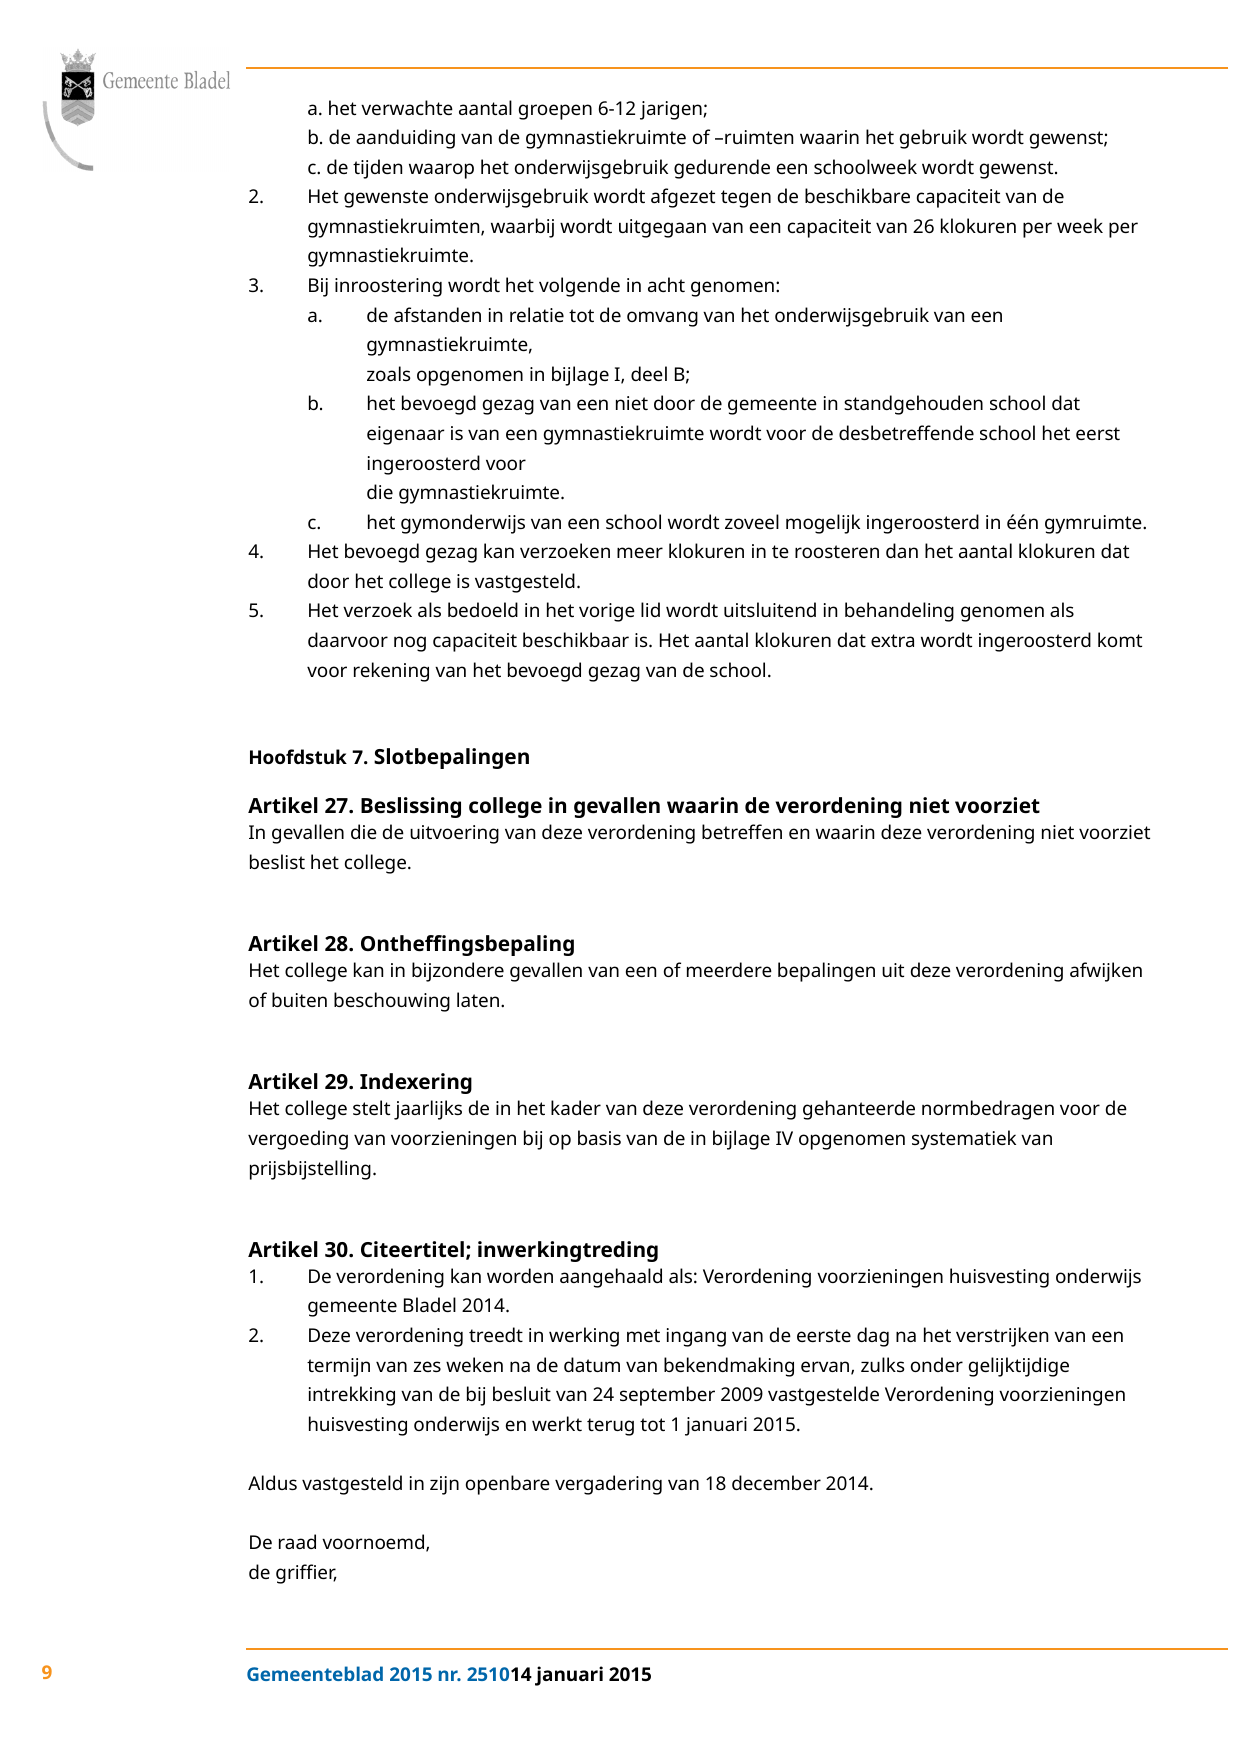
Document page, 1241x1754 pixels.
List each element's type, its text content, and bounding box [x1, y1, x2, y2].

text Aldus vastgesteld in zijn openbare vergadering van 18 december 2014. [248, 1470, 1152, 1496]
picture [41, 47, 231, 172]
text Hoofdstuk 7. Slotbepalingen [248, 742, 1152, 770]
list a. het verwachte aantal groepen 6-12 jarigen; [248, 95, 1152, 121]
list Bij inroostering wordt het volgende in acht genomen: [248, 272, 1152, 298]
list De verordening kan worden aangehaald als: Verordening voorzieningen huisvesting onderwijs gemeente Bladel 2014. [248, 1263, 1152, 1318]
list het bevoegd gezag van een niet door de gemeente in standgehouden school dat eigenaar is van een gymnastiekruimte wordt voor de desbetreffende school het eerst ingeroosterd voor [307, 391, 1152, 476]
text Artikel 30. Citeertitel; inwerkingtreding [248, 1235, 1152, 1263]
list Het bevoegd gezag kan verzoeken meer klokuren in te roosteren dan het aantal klokuren dat door het college is vastgesteld. [248, 538, 1152, 594]
text Artikel 29. Indexering [248, 1067, 1152, 1096]
list Het gewenste onderwijsgebruik wordt afgezet tegen de beschikbare capaciteit van de gymnastiekruimten, waarbij wordt uitgegaan van een capaciteit van 26 klokuren per week per gymnastiekruimte. [248, 183, 1152, 268]
text Artikel 27. Beslissing college in gevallen waarin de verordening niet voorziet [248, 791, 1152, 819]
list c. de tijden waarop het onderwijsgebruik gedurende een schoolweek wordt gewenst. [248, 154, 1152, 180]
list de afstanden in relatie tot de omvang van het onderwijsgebruik van een gymnastiekruimte, [307, 302, 1152, 357]
text Het college kan in bijzondere gevallen van een of meerdere bepalingen uit deze verordening afwijken of buiten beschouwing laten. [248, 957, 1152, 1013]
list zoals opgenomen in bijlage I, deel B; [307, 361, 1152, 387]
list Deze verordening treedt in werking met ingang van de eerste dag na het verstrijken van een termijn van zes weken na de datum van bekendmaking ervan, zulks onder gelijktijdige intrekking van de bij besluit van 24 september 2009 vastgestelde Verordening voorzieningen huisvesting onderwijs en werkt terug tot 1 januari 2015. [248, 1322, 1152, 1437]
text Artikel 28. Ontheffingsbepaling [248, 929, 1152, 957]
text de griffier, [248, 1559, 1152, 1585]
text Het college stelt jaarlijks de in het kader van deze verordening gehanteerde normbedragen voor de vergoeding van voorzieningen bij op basis van de in bijlage IV opgenomen systematiek van prijsbijstelling. [248, 1096, 1152, 1180]
list b. de aanduiding van de gymnastiekruimte of –ruimten waarin het gebruik wordt gewenst; [248, 124, 1152, 150]
text In gevallen die de uitvoering van deze verordening betreffen en waarin deze verordening niet voorziet beslist het college. [248, 819, 1152, 875]
list die gymnastiekruimte. [307, 479, 1152, 505]
list het gymonderwijs van een school wordt zoveel mogelijk ingeroosterd in één gymruimte. [307, 509, 1152, 535]
text De raad voornoemd, [248, 1529, 1152, 1555]
list Het verzoek als bedoeld in het vorige lid wordt uitsluitend in behandeling genomen als daarvoor nog capaciteit beschikbaar is. Het aantal klokuren dat extra wordt ingeroosterd komt voor rekening van het bevoegd gezag van de school. [248, 598, 1152, 683]
